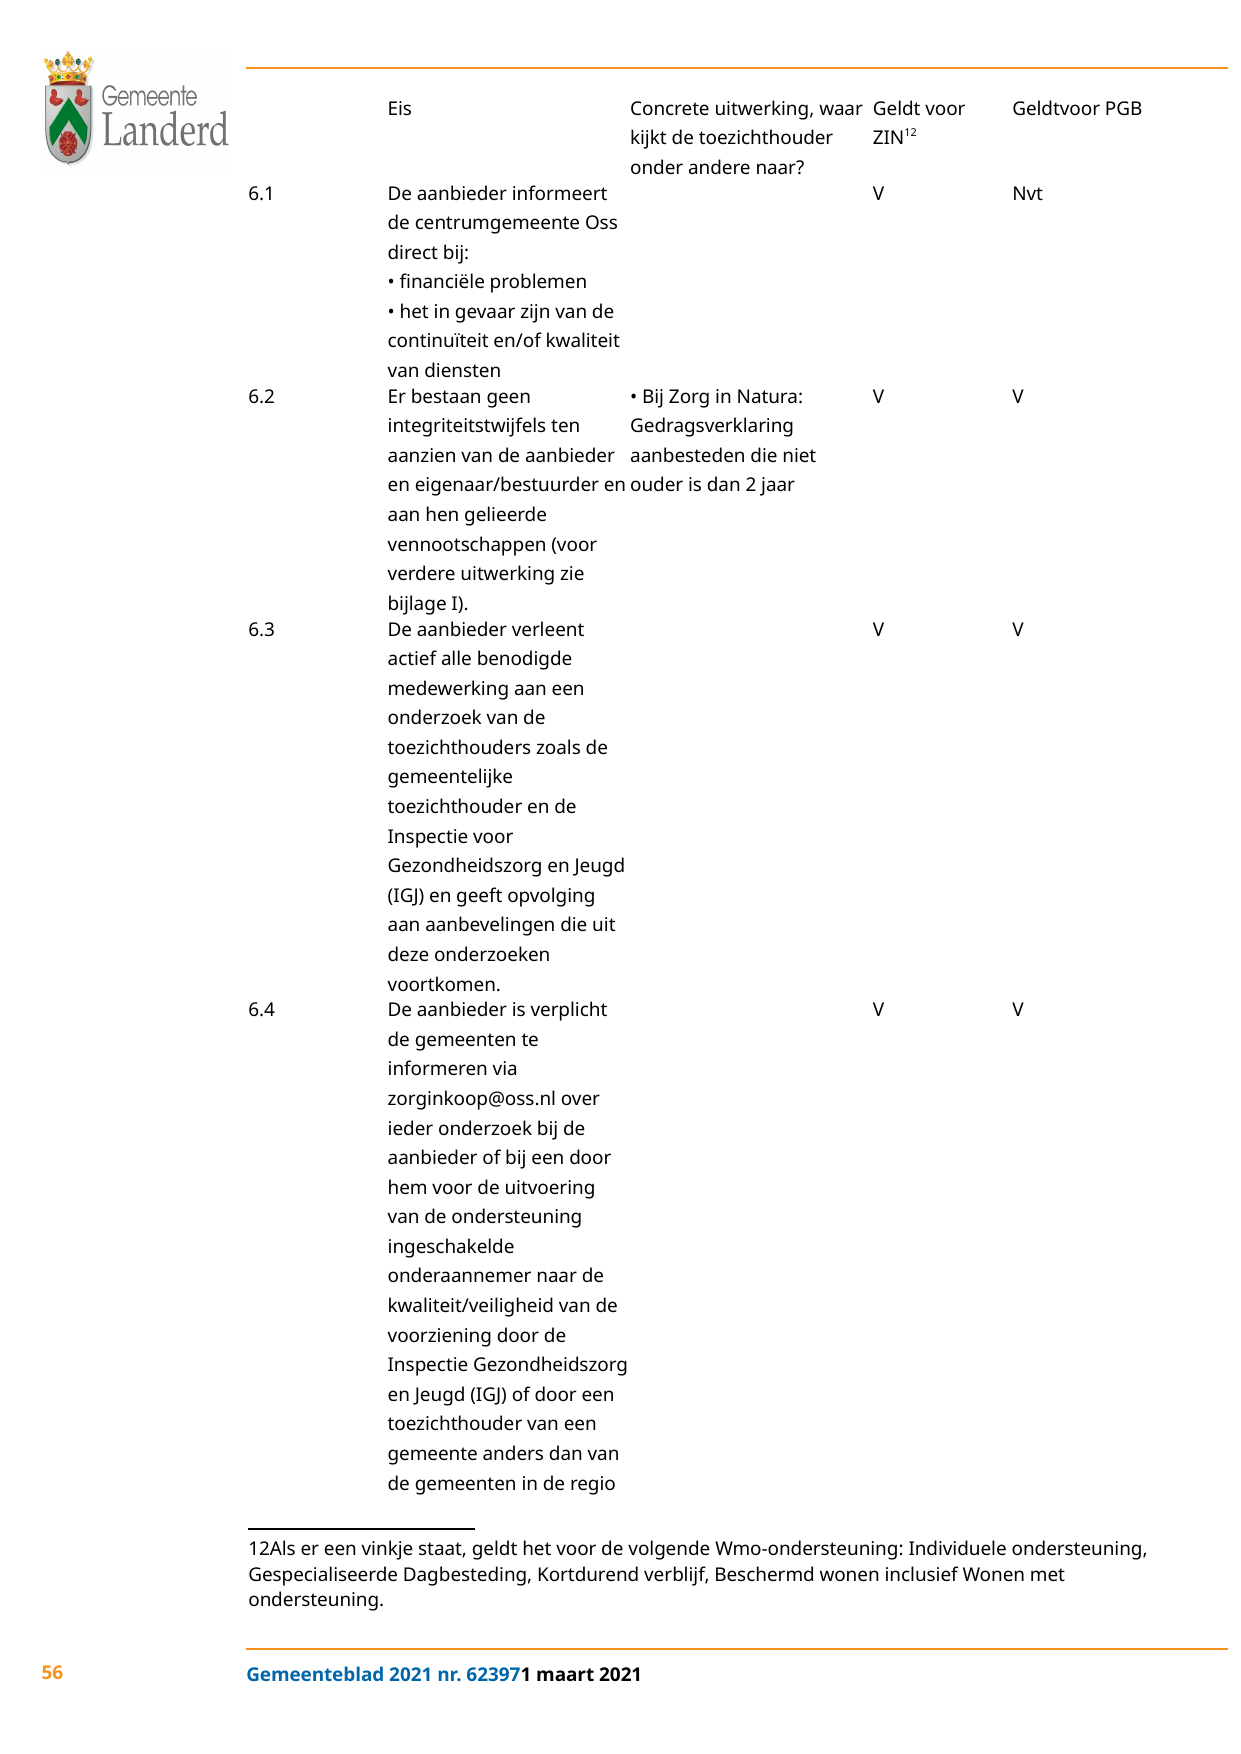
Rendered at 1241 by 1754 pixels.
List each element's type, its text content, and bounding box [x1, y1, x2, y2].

table_cell 6.2 [248, 383, 387, 616]
table_cell De aanbieder verleent actief alle benodigde medewerking aan een onderzoek van de toezichthouders zoals de gemeentelijke toezichthouder en de Inspectie voor Gezondheidszorg en Jeugd (IGJ) en geeft opvolging aan aanbevelingen die uit deze onderzoeken voortkomen. [388, 616, 630, 996]
table_cell V [873, 180, 1012, 383]
table_cell V [873, 383, 1012, 616]
table_cell V [1012, 616, 1152, 996]
table_cell Geldtvoor PGB [1012, 95, 1152, 180]
table_cell [630, 180, 873, 383]
table_cell Geldt voor ZIN [873, 95, 1012, 180]
table_cell Er bestaan geen integriteitstwijfels ten aanzien van de aanbieder en eigenaar/bestuurder en aan hen gelieerde vennootschappen (voor verdere uitwerking zie bijlage I). [388, 383, 630, 616]
table_cell V [1012, 996, 1152, 1496]
table_cell 6.4 [248, 996, 387, 1496]
picture [41, 47, 231, 172]
table_cell 6.1 [248, 180, 387, 383]
table_cell V [1012, 383, 1152, 616]
table_cell [630, 616, 873, 996]
table_cell [630, 996, 873, 1496]
table_cell 6.3 [248, 616, 387, 996]
table_cell • Bij Zorg in Natura: Gedragsverklaring aanbesteden die niet ouder is dan 2 jaar [630, 383, 873, 616]
table_cell V [873, 996, 1012, 1496]
table_cell Concrete uitwerking, waar kijkt de toezichthouder onder andere naar? [630, 95, 873, 180]
table_cell [248, 95, 387, 180]
table_cell Nvt [1012, 180, 1152, 383]
table_cell V [873, 616, 1012, 996]
table_cell De aanbieder informeert de centrumgemeente Oss direct bij: • financiële problemen • het in gevaar zijn van de continuïteit en/of kwaliteit van diensten [388, 180, 630, 383]
table_cell Eis [388, 95, 630, 180]
table_cell De aanbieder is verplicht de gemeenten te informeren via zorginkoop@oss.nl over ieder onderzoek bij de aanbieder of bij een door hem voor de uitvoering van de ondersteuning ingeschakelde onderaannemer naar de kwaliteit/veiligheid van de voorziening door de Inspectie Gezondheidszorg en Jeugd (IGJ) of door een toezichthouder van een gemeente anders dan van de gemeenten in de regio [388, 996, 630, 1496]
